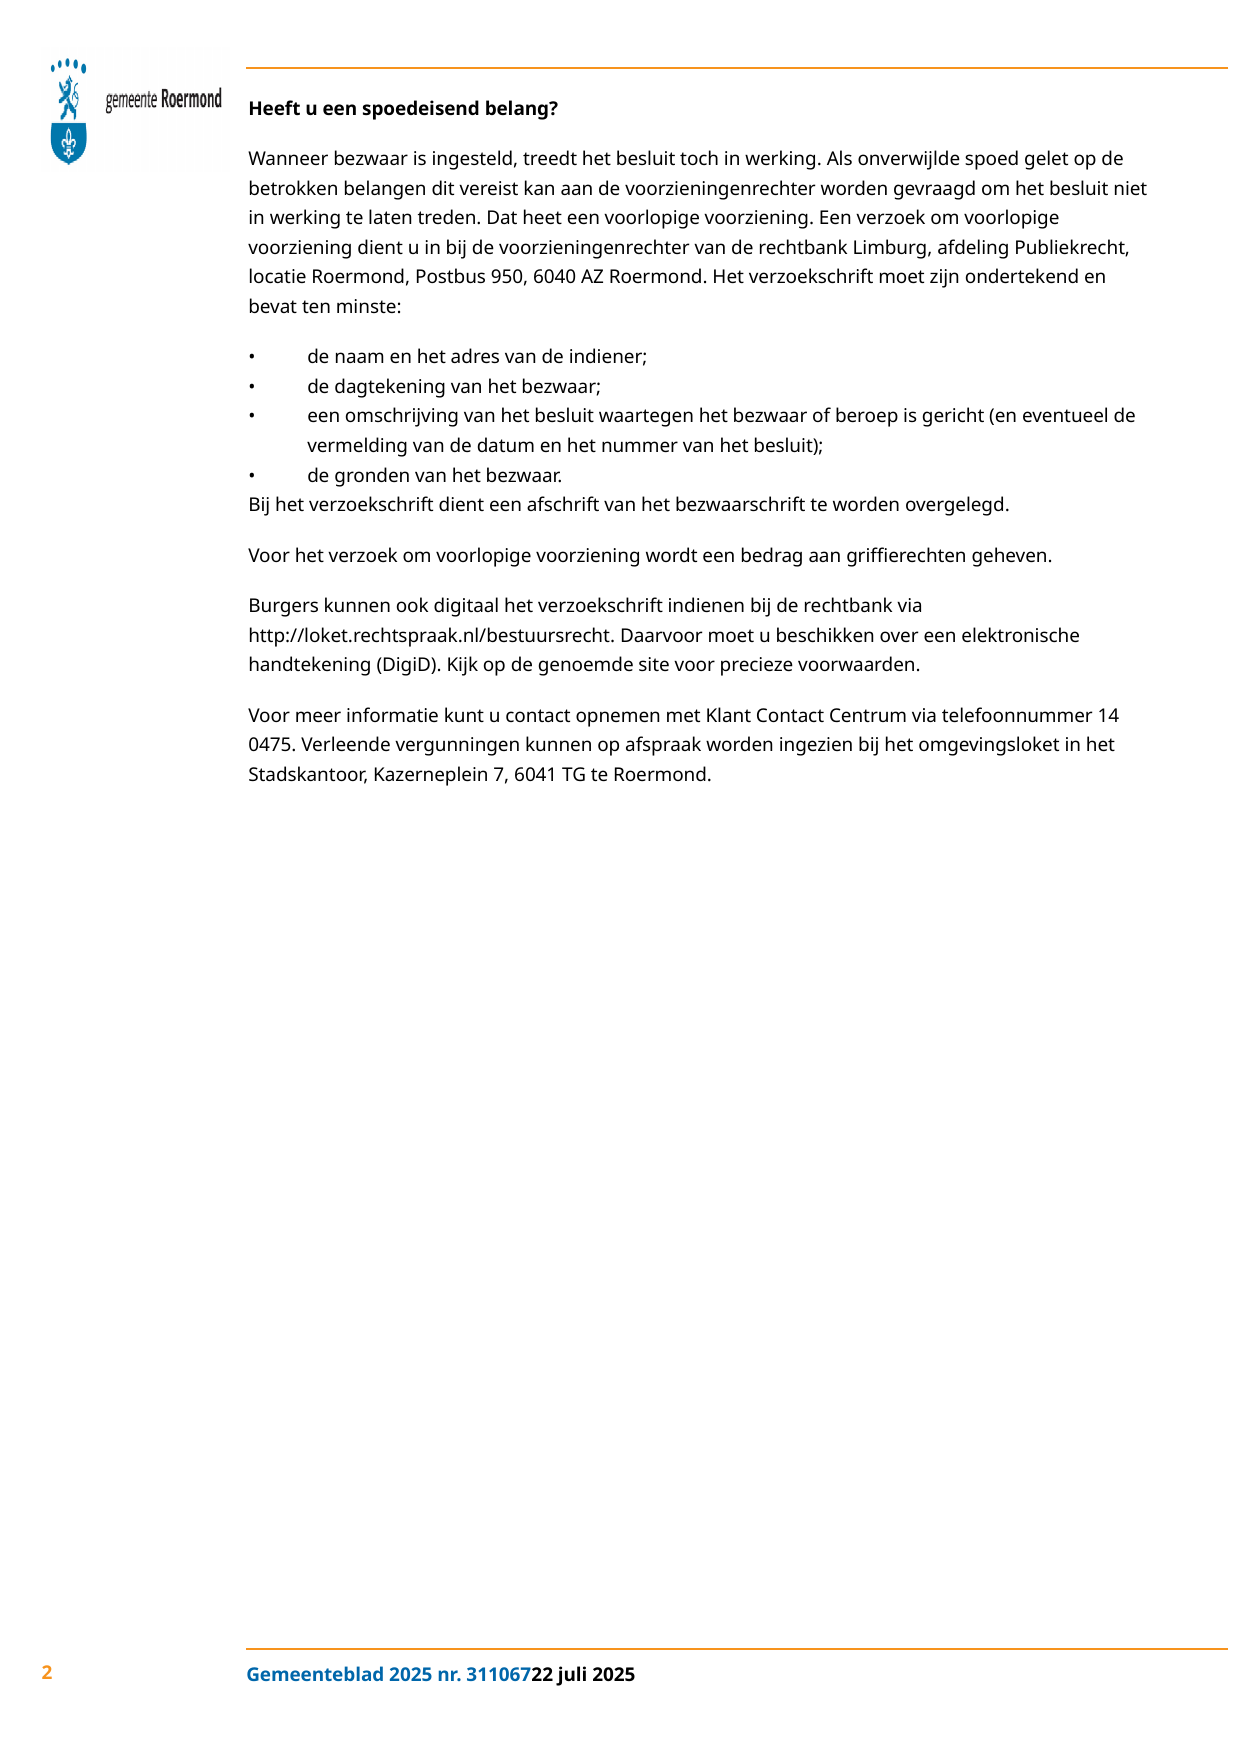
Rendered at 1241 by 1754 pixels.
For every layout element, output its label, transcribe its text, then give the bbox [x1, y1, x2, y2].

list de naam en het adres van de indiener; [248, 343, 1152, 369]
text Heeft u een spoedeisend belang? [248, 95, 1152, 121]
list de gronden van het bezwaar. [248, 462, 1152, 488]
text Voor meer informatie kunt u contact opnemen met Klant Contact Centrum via telefoonnummer 14 0475. Verleende vergunningen kunnen op afspraak worden ingezien bij het omgevingsloket in het Stadskantoor, Kazerneplein 7, 6041 TG te Roermond. [248, 702, 1152, 787]
text Burgers kunnen ook digitaal het verzoekschrift indienen bij de rechtbank via http://loket.rechtspraak.nl/bestuursrecht. Daarvoor moet u beschikken over een elektronische handtekening (DigiD). Kijk op de genoemde site voor precieze voorwaarden. [248, 592, 1152, 677]
list de dagtekening van het bezwaar; [248, 373, 1152, 399]
list een omschrijving van het besluit waartegen het bezwaar of beroep is gericht (en eventueel de vermelding van de datum en het nummer van het besluit); [248, 403, 1152, 458]
picture [41, 47, 231, 172]
text Voor het verzoek om voorlopige voorziening wordt een bedrag aan griffierechten geheven. [248, 542, 1152, 568]
text Bij het verzoekschrift dient een afschrift van het bezwaarschrift te worden overgelegd. [248, 491, 1152, 517]
text Wanneer bezwaar is ingesteld, treedt het besluit toch in werking. Als onverwijlde spoed gelet op de betrokken belangen dit vereist kan aan de voorzieningenrechter worden gevraagd om het besluit niet in werking te laten treden. Dat heet een voorlopige voorziening. Een verzoek om voorlopige voorziening dient u in bij de voorzieningenrechter van de rechtbank Limburg, afdeling Publiekrecht, locatie Roermond, Postbus 950, 6040 AZ Roermond. Het verzoekschrift moet zijn ondertekend en bevat ten minste: [248, 145, 1152, 319]
